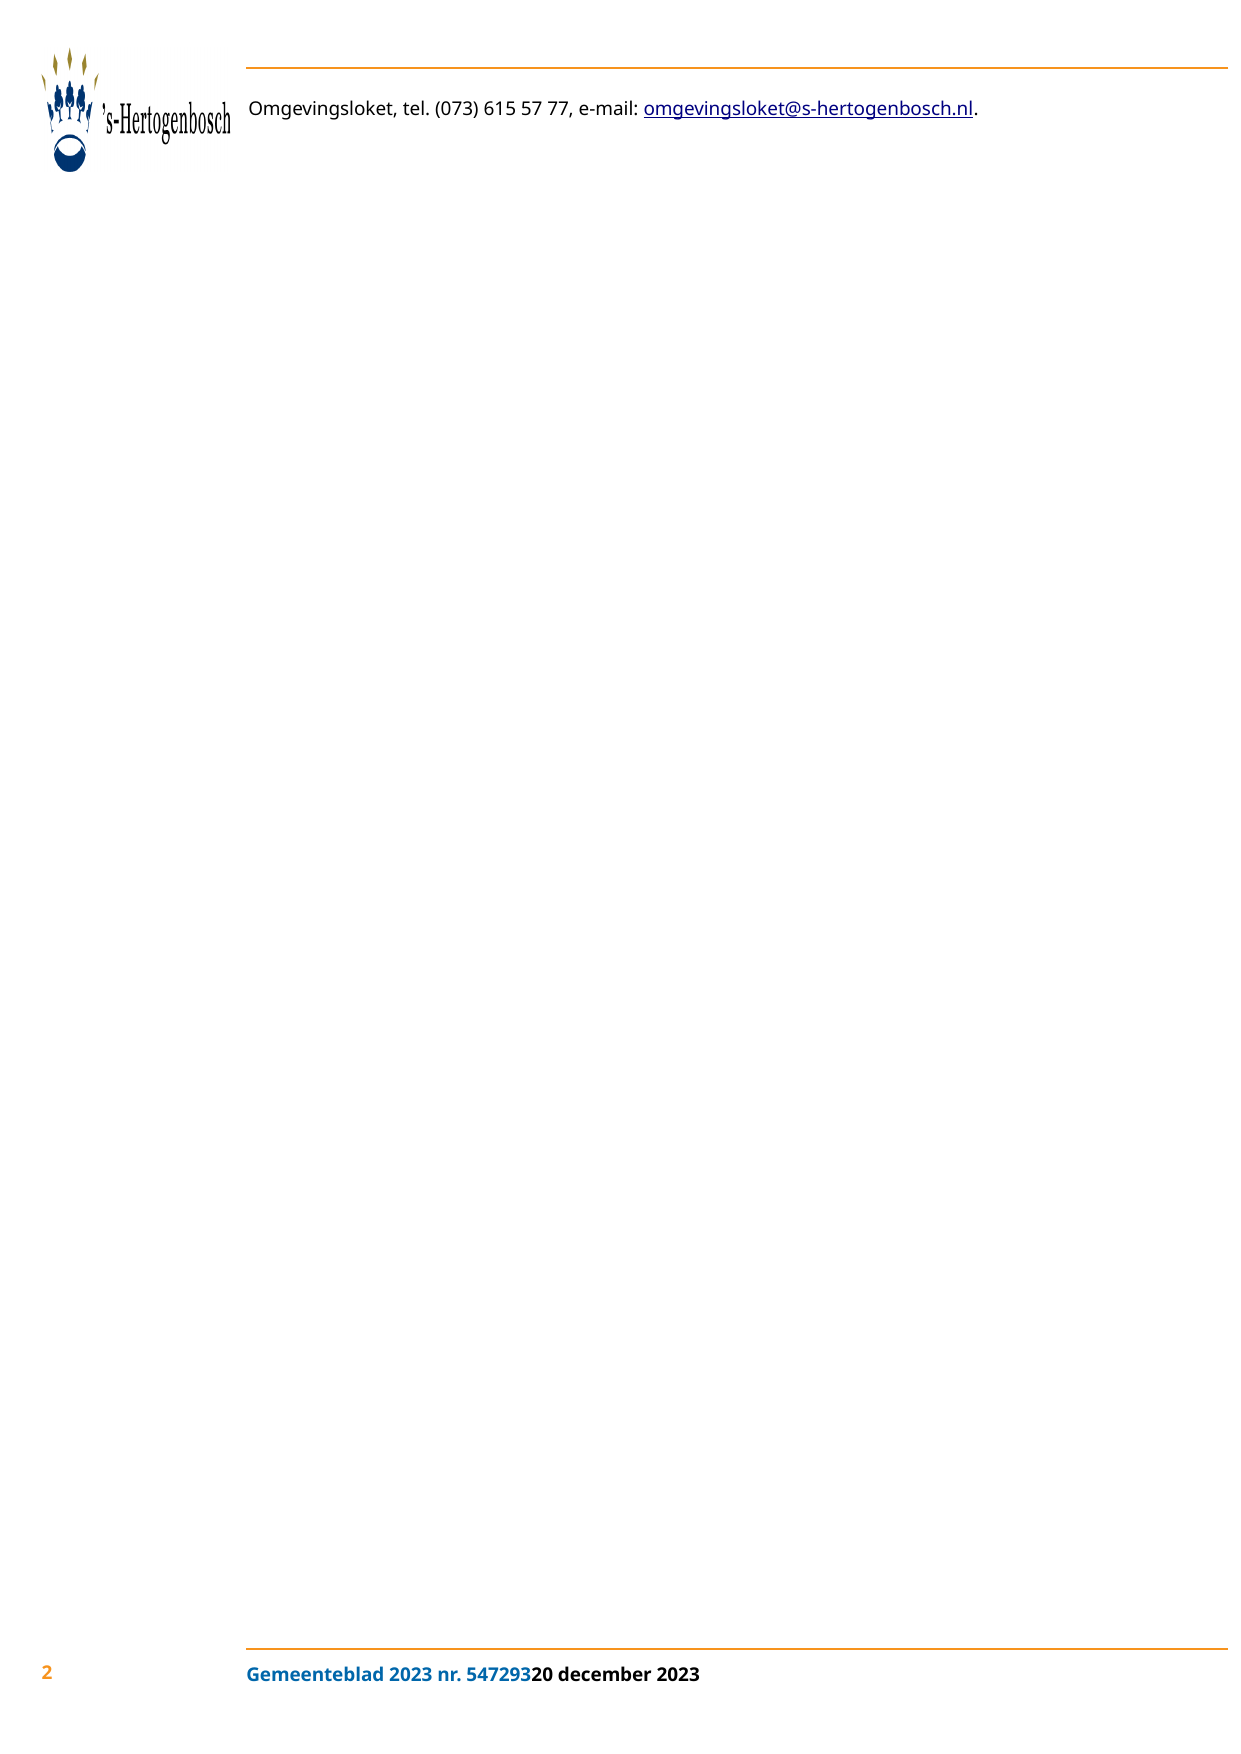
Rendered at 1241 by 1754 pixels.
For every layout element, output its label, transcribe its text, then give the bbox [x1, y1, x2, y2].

text Omgevingsloket, tel. (073) 615 57 77, e-mail: omgevingsloket@s-hertogenbosch.nl. [248, 95, 1152, 121]
picture [41, 47, 231, 172]
